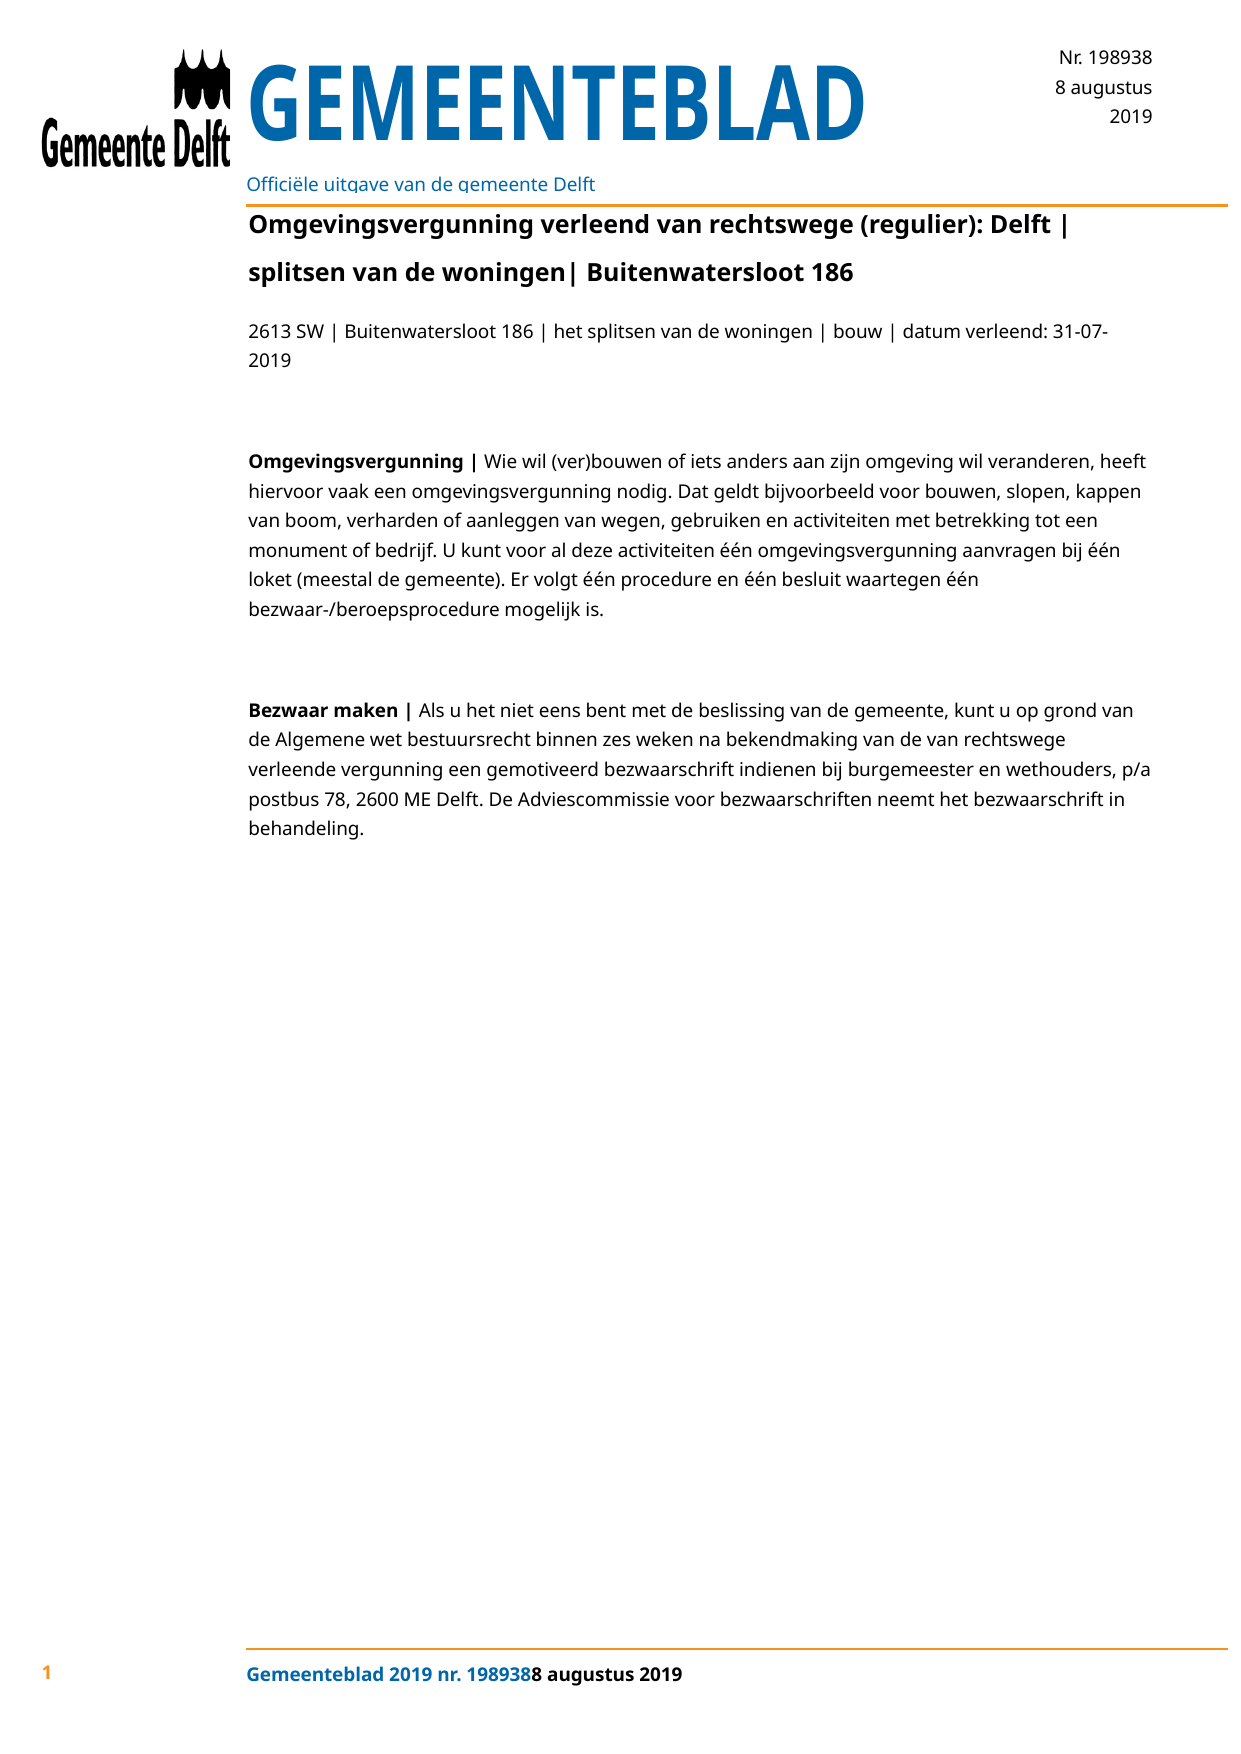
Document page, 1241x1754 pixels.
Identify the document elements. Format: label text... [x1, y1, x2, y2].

text 2613 SW | Buitenwatersloot 186 | het splitsen van de woningen | bouw | datum verleend: 31-07-2019 [248, 318, 1152, 373]
text Bezwaar maken | Als u het niet eens bent met de beslissing van de gemeente, kunt u op grond van de Algemene wet bestuursrecht binnen zes weken na bekendmaking van de van rechtswege verleende vergunning een gemotiveerd bezwaarschrift indienen bij burgemeester en wethouders, p/a postbus 78, 2600 ME Delft. De Adviescommissie voor bezwaarschriften neemt het bezwaarschrift in behandeling. [248, 697, 1152, 841]
picture [41, 47, 231, 172]
text Omgevingsvergunning verleend van rechtswege (regulier): Delft | splitsen van de woningen| Buitenwatersloot 186 [248, 207, 1152, 288]
text Omgevingsvergunning | Wie wil (ver)bouwen of iets anders aan zijn omgeving wil veranderen, heeft hiervoor vaak een omgevingsvergunning nodig. Dat geldt bijvoorbeeld voor bouwen, slopen, kappen van boom, verharden of aanleggen van wegen, gebruiken en activiteiten met betrekking tot een monument of bedrijf. U kunt voor al deze activiteiten één omgevingsvergunning aanvragen bij één loket (meestal de gemeente). Er volgt één procedure en één besluit waartegen één bezwaar-/beroepsprocedure mogelijk is. [248, 448, 1152, 622]
